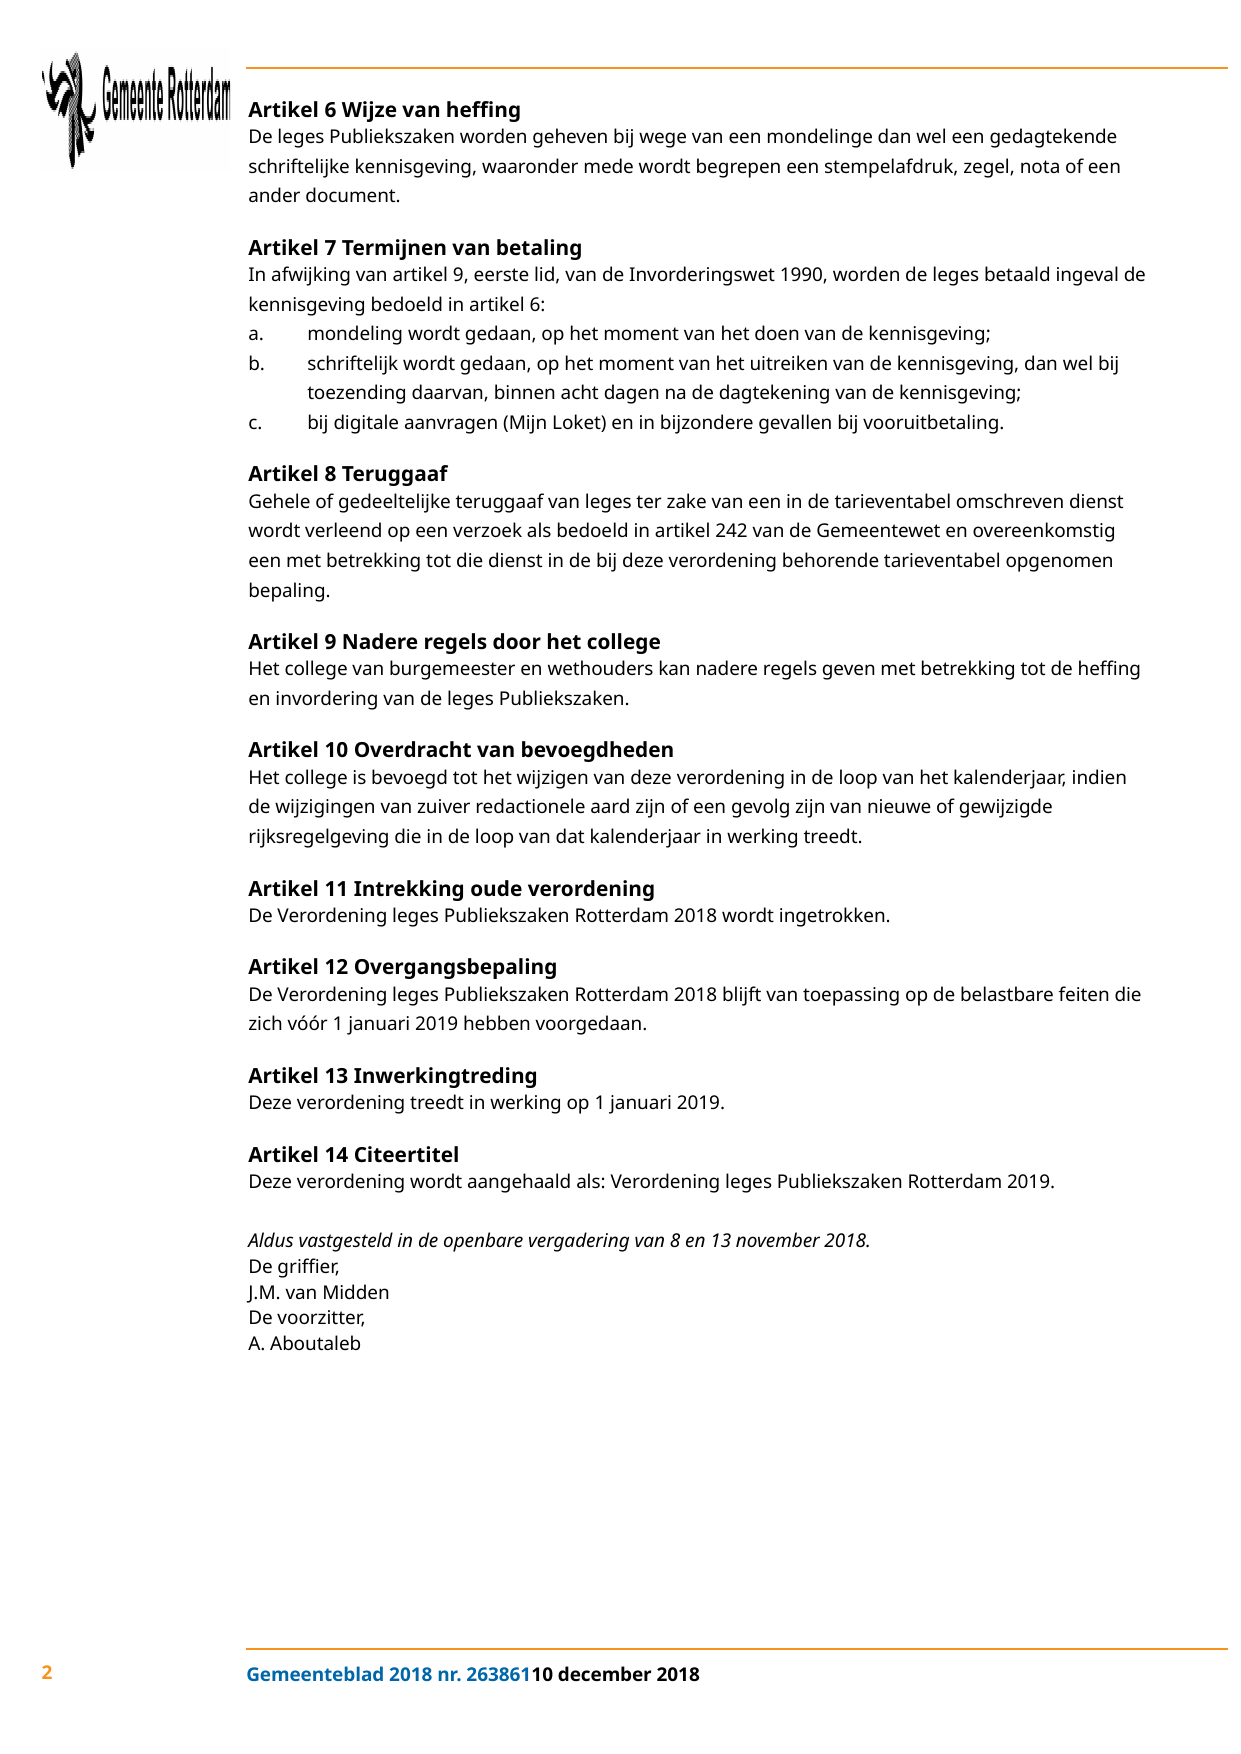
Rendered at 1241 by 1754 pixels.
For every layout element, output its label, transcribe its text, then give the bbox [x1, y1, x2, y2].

text In afwijking van artikel 9, eerste lid, van de Invorderingswet 1990, worden de leges betaald ingeval de kennisgeving bedoeld in artikel 6: [248, 261, 1152, 317]
text Artikel 10 Overdracht van bevoegdheden [248, 736, 1152, 764]
text De leges Publiekszaken worden geheven bij wege van een mondelinge dan wel een gedagtekende schriftelijke kennisgeving, waaronder mede wordt begrepen een stempelafdruk, zegel, nota of een ander document. [248, 123, 1152, 208]
text Artikel 13 Inwerkingtreding [248, 1061, 1152, 1089]
list mondeling wordt gedaan, op het moment van het doen van de kennisgeving; [248, 320, 1152, 346]
picture [41, 47, 231, 172]
text Het college is bevoegd tot het wijzigen van deze verordening in de loop van het kalenderjaar, indien de wijzigingen van zuiver redactionele aard zijn of een gevolg zijn van nieuwe of gewijzigde rijksregelgeving die in de loop van dat kalenderjaar in werking treedt. [248, 764, 1152, 849]
text Deze verordening wordt aangehaald als: Verordening leges Publiekszaken Rotterdam 2019. [248, 1168, 1152, 1194]
text De griffier, [248, 1253, 1152, 1279]
text Deze verordening treedt in werking op 1 januari 2019. [248, 1089, 1152, 1115]
text Artikel 7 Termijnen van betaling [248, 233, 1152, 261]
text Het college van burgemeester en wethouders kan nadere regels geven met betrekking tot de heffing en invordering van de leges Publiekszaken. [248, 656, 1152, 711]
text Aldus vastgesteld in de openbare vergadering van 8 en 13 november 2018. [248, 1227, 1152, 1253]
text De Verordening leges Publiekszaken Rotterdam 2018 blijft van toepassing op de belastbare feiten die zich vóór 1 januari 2019 hebben voorgedaan. [248, 981, 1152, 1036]
text Artikel 12 Overgangsbepaling [248, 952, 1152, 981]
text De Verordening leges Publiekszaken Rotterdam 2018 wordt ingetrokken. [248, 902, 1152, 928]
text Artikel 8 Teruggaaf [248, 459, 1152, 488]
text Artikel 6 Wijze van heffing [248, 95, 1152, 123]
list schriftelijk wordt gedaan, op het moment van het uitreiken van de kennisgeving, dan wel bij toezending daarvan, binnen acht dagen na de dagtekening van de kennisgeving; [248, 350, 1152, 405]
list bij digitale aanvragen (Mijn Loket) en in bijzondere gevallen bij vooruitbetaling. [248, 409, 1152, 435]
text Artikel 11 Intrekking oude verordening [248, 874, 1152, 902]
text Artikel 9 Nadere regels door het college [248, 627, 1152, 656]
text A. Aboutaleb [248, 1330, 1152, 1356]
text J.M. van Midden [248, 1279, 1152, 1304]
text De voorzitter, [248, 1304, 1152, 1330]
text Gehele of gedeeltelijke teruggaaf van leges ter zake van een in de tarieventabel omschreven dienst wordt verleend op een verzoek als bedoeld in artikel 242 van de Gemeentewet en overeenkomstig een met betrekking tot die dienst in de bij deze verordening behorende tarieventabel opgenomen bepaling. [248, 488, 1152, 602]
text Artikel 14 Citeertitel [248, 1140, 1152, 1168]
